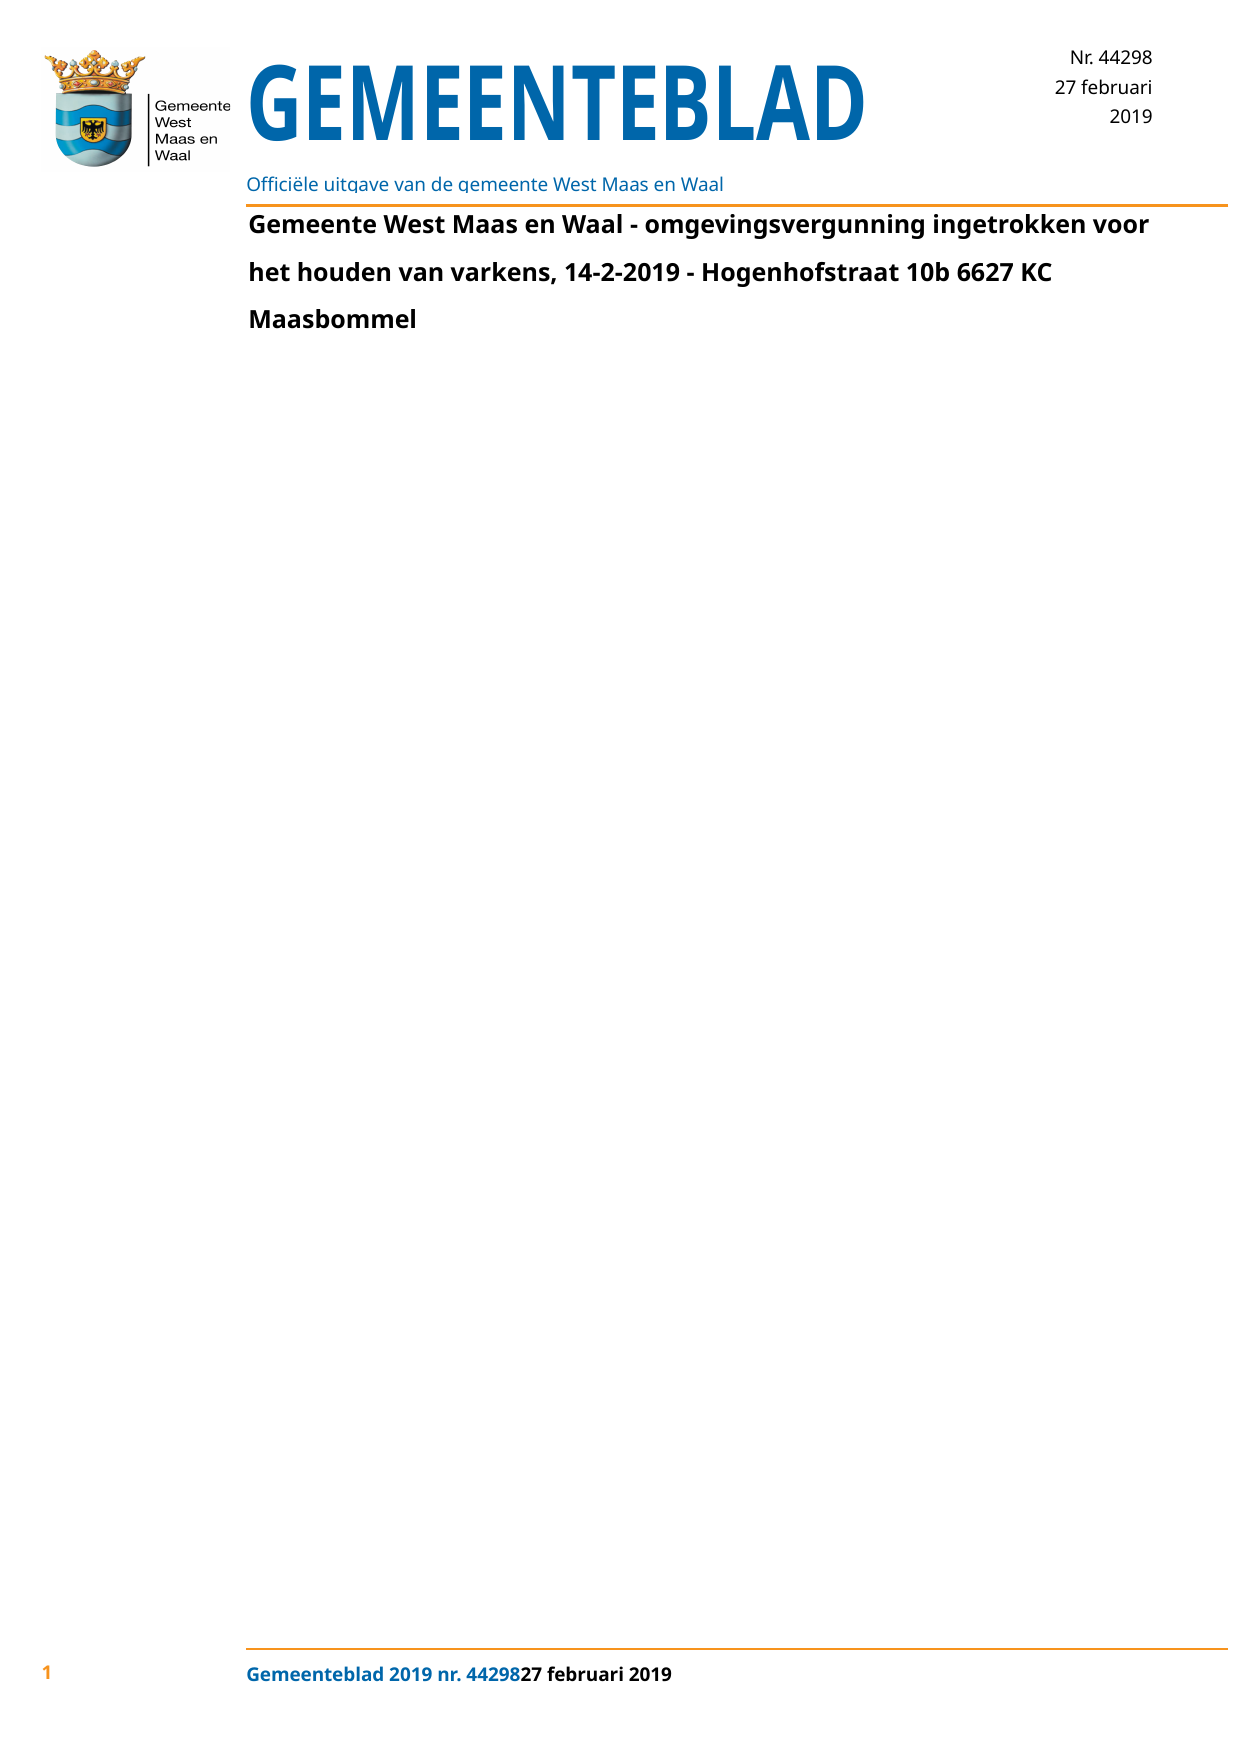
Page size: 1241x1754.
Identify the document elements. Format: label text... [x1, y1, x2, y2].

text Gemeente West Maas en Waal - omgevingsvergunning ingetrokken voor het houden van varkens, 14-2-2019 - Hogenhofstraat 10b 6627 KC Maasbommel [248, 207, 1152, 336]
picture [41, 47, 231, 172]
